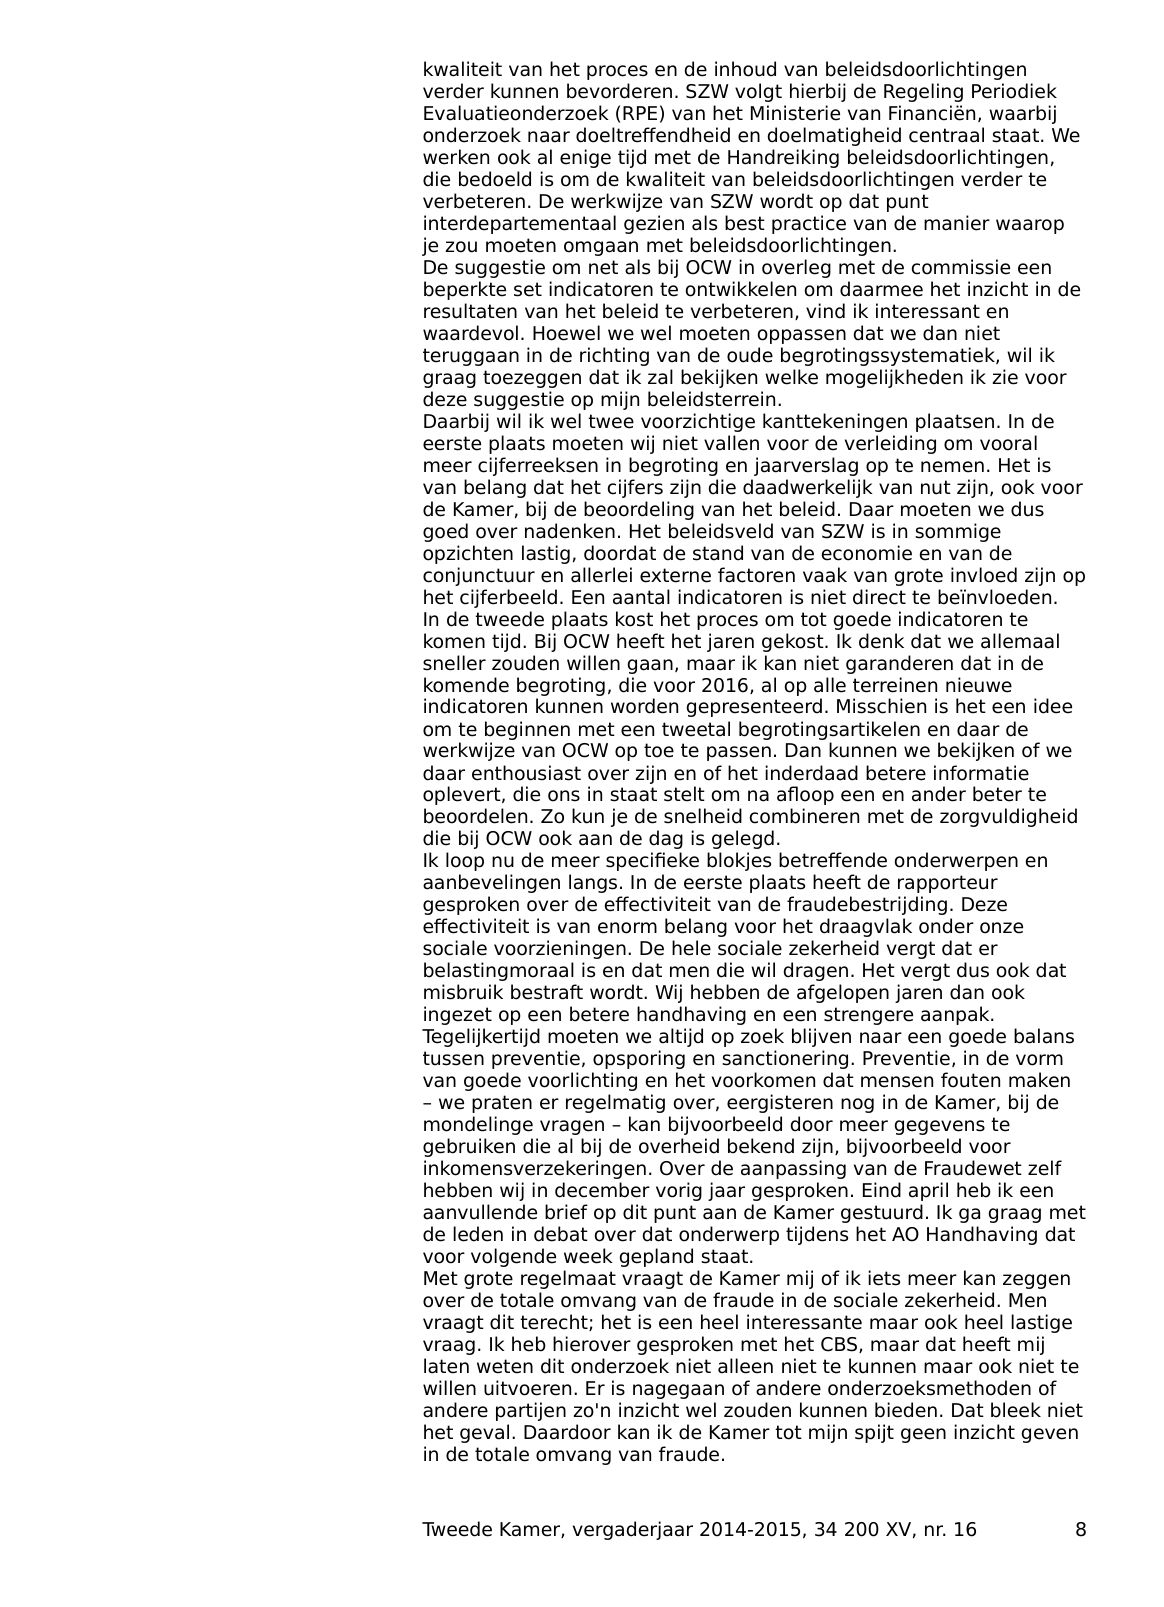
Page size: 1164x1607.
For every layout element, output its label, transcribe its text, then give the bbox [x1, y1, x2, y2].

text In de tweede plaats kost het proces om tot goede indicatoren te komen tijd. Bij OCW heeft het jaren gekost. Ik denk dat we allemaal sneller zouden willen gaan, maar ik kan niet garanderen dat in de komende begroting, die voor 2016, al op alle terreinen nieuwe indicatoren kunnen worden gepresenteerd. Misschien is het een idee om te beginnen met een tweetal begrotingsartikelen en daar de werkwijze van OCW op toe te passen. Dan kunnen we bekijken of we daar enthousiast over zijn en of het inderdaad betere informatie oplevert, die ons in staat stelt om na afloop een en ander beter te beoordelen. Zo kun je de snelheid combineren met de zorgvuldigheid die bij OCW ook aan de dag is gelegd. [422, 608, 1087, 850]
text Ik loop nu de meer specifieke blokjes betreffende onderwerpen en aanbevelingen langs. In de eerste plaats heeft de rapporteur gesproken over de effectiviteit van de fraudebestrijding. Deze effectiviteit is van enorm belang voor het draagvlak onder onze sociale voorzieningen. De hele sociale zekerheid vergt dat er belastingmoraal is en dat men die wil dragen. Het vergt dus ook dat misbruik bestraft wordt. Wij hebben de afgelopen jaren dan ook ingezet op een betere handhaving en een strengere aanpak. Tegelijkertijd moeten we altijd op zoek blijven naar een goede balans tussen preventie, opsporing en sanctionering. Preventie, in de vorm van goede voorlichting en het voorkomen dat mensen fouten maken – we praten er regelmatig over, eergisteren nog in de Kamer, bij de mondelinge vragen – kan bijvoorbeeld door meer gegevens te gebruiken die al bij de overheid bekend zijn, bijvoorbeeld voor inkomensverzekeringen. Over de aanpassing van de Fraudewet zelf hebben wij in december vorig jaar gesproken. Eind april heb ik een aanvullende brief op dit punt aan de Kamer gestuurd. Ik ga graag met de leden in debat over dat onderwerp tijdens het AO Handhaving dat voor volgende week gepland staat. [422, 850, 1087, 1268]
text Met grote regelmaat vraagt de Kamer mij of ik iets meer kan zeggen over de totale omvang van de fraude in de sociale zekerheid. Men vraagt dit terecht; het is een heel interessante maar ook heel lastige vraag. Ik heb hierover gesproken met het CBS, maar dat heeft mij laten weten dit onderzoek niet alleen niet te kunnen maar ook niet te willen uitvoeren. Er is nagegaan of andere onderzoeksmethoden of andere partijen zo'n inzicht wel zouden kunnen bieden. Dat bleek niet het geval. Daardoor kan ik de Kamer tot mijn spijt geen inzicht geven in de totale omvang van fraude. [422, 1268, 1087, 1466]
text De suggestie om net als bij OCW in overleg met de commissie een beperkte set indicatoren te ontwikkelen om daarmee het inzicht in de resultaten van het beleid te verbeteren, vind ik interessant en waardevol. Hoewel we wel moeten oppassen dat we dan niet teruggaan in de richting van de oude begrotingssystematiek, wil ik graag toezeggen dat ik zal bekijken welke mogelijkheden ik zie voor deze suggestie op mijn beleidsterrein. [422, 257, 1087, 411]
text kwaliteit van het proces en de inhoud van beleidsdoorlichtingen verder kunnen bevorderen. SZW volgt hierbij de Regeling Periodiek Evaluatieonderzoek (RPE) van het Ministerie van Financiën, waarbij onderzoek naar doeltreffendheid en doelmatigheid centraal staat. We werken ook al enige tijd met de Handreiking beleidsdoorlichtingen, die bedoeld is om de kwaliteit van beleidsdoorlichtingen verder te verbeteren. De werkwijze van SZW wordt op dat punt interdepartementaal gezien als best practice van de manier waarop je zou moeten omgaan met beleidsdoorlichtingen. [422, 59, 1087, 257]
text Daarbij wil ik wel twee voorzichtige kanttekeningen plaatsen. In de eerste plaats moeten wij niet vallen voor de verleiding om vooral meer cijferreeksen in begroting en jaarverslag op te nemen. Het is van belang dat het cijfers zijn die daadwerkelijk van nut zijn, ook voor de Kamer, bij de beoordeling van het beleid. Daar moeten we dus goed over nadenken. Het beleidsveld van SZW is in sommige opzichten lastig, doordat de stand van de economie en van de conjunctuur en allerlei externe factoren vaak van grote invloed zijn op het cijferbeeld. Een aantal indicatoren is niet direct te beïnvloeden. [422, 411, 1087, 608]
